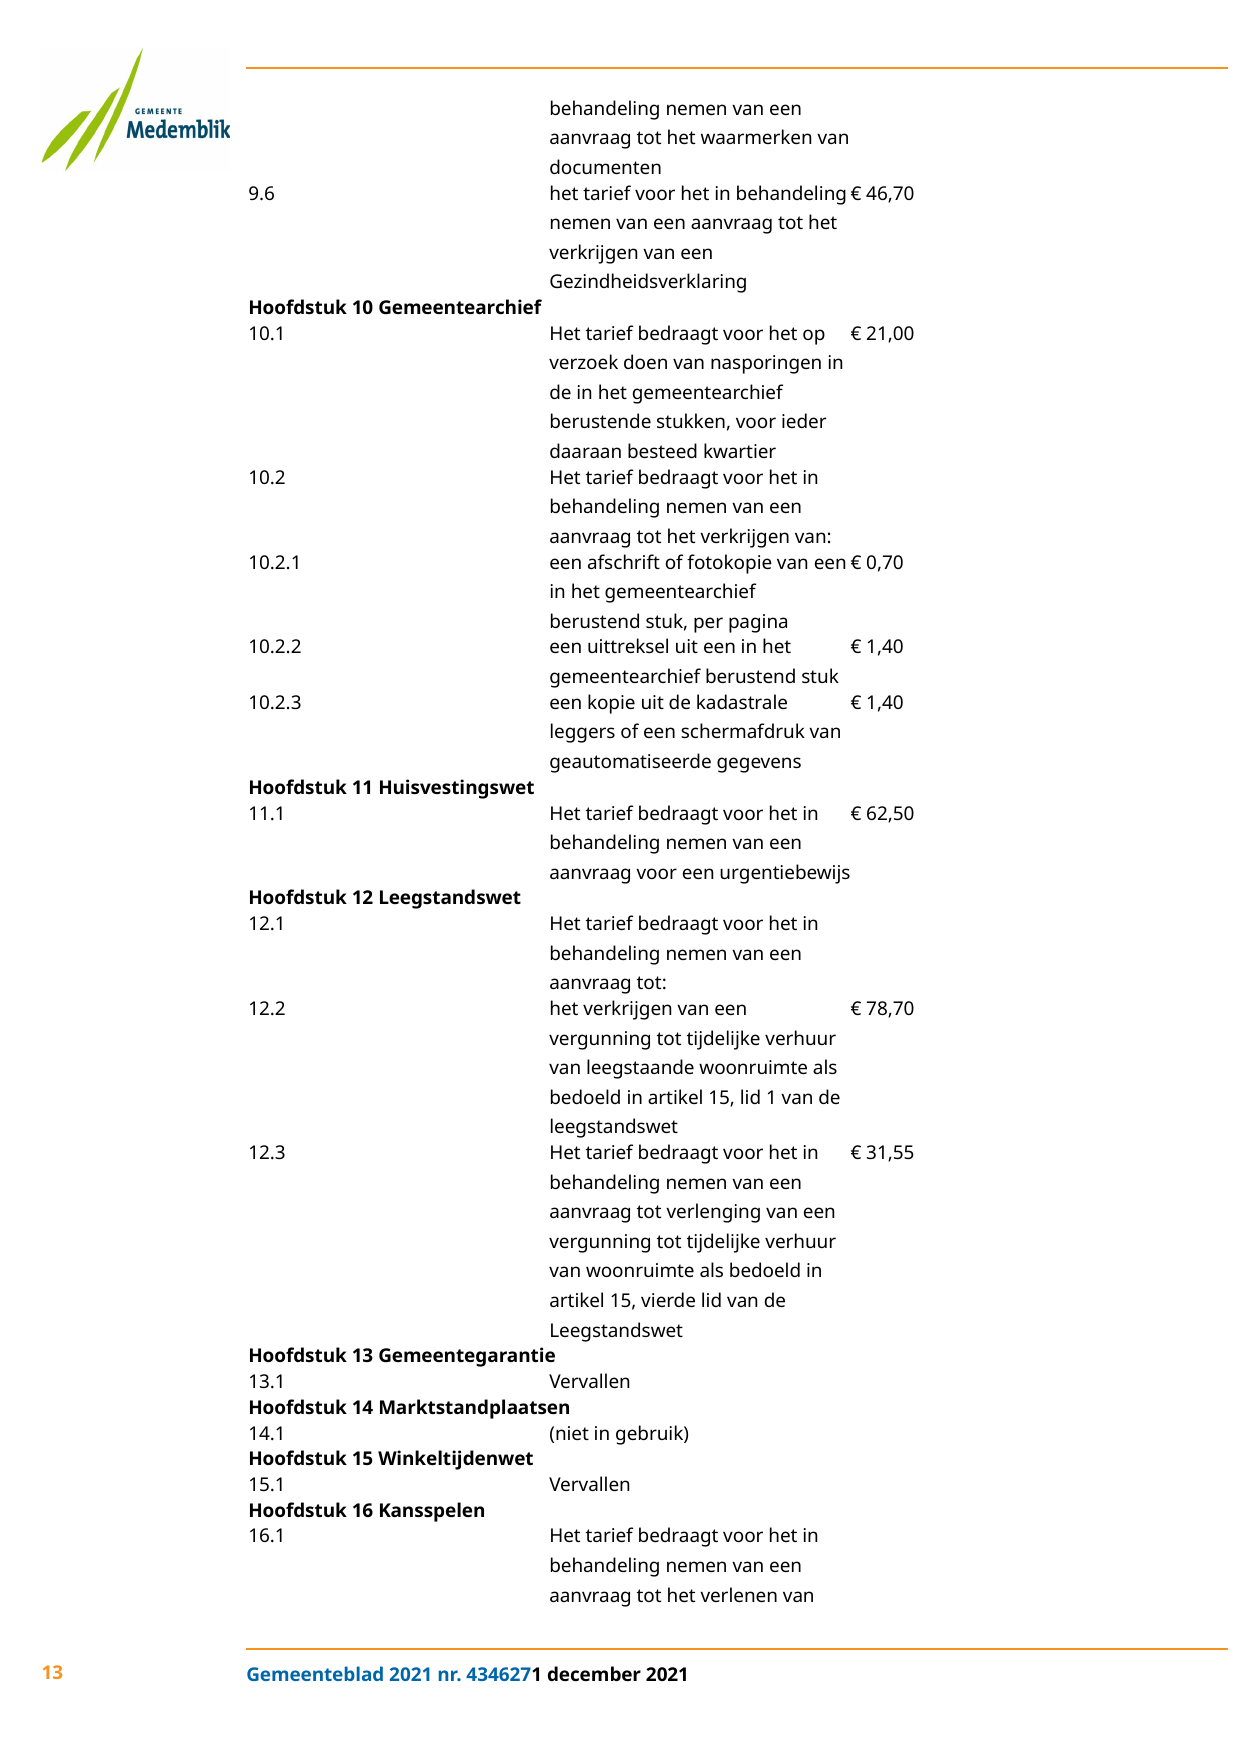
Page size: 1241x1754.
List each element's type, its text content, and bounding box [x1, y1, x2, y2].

table_cell 16.1 [248, 1523, 549, 1607]
table_cell Het tarief bedraagt voor het in behandeling nemen van een aanvraag tot het verlenen van [549, 1523, 850, 1607]
table_cell Het tarief bedraagt voor het op verzoek doen van nasporingen in de in het gemeentearchief berustende stukken, voor ieder daaraan besteed kwartier [549, 320, 850, 464]
table_cell Hoofdstuk 14 Marktstandplaatsen [248, 1394, 1152, 1420]
table_cell € 78,70 [850, 995, 1152, 1139]
table_cell 12.1 [248, 910, 549, 995]
table_cell [850, 910, 1152, 995]
table_cell 11.1 [248, 800, 549, 884]
table_cell Vervallen [549, 1471, 850, 1497]
table_cell [850, 1471, 1152, 1497]
table_cell 9.6 [248, 180, 549, 294]
table_cell het verkrijgen van een vergunning tot tijdelijke verhuur van leegstaande woonruimte als bedoeld in artikel 15, lid 1 van de leegstandswet [549, 995, 850, 1139]
table_cell Hoofdstuk 11 Huisvestingswet [248, 774, 1152, 800]
table_cell 10.2.1 [248, 549, 549, 634]
table_cell Hoofdstuk 16 Kansspelen [248, 1497, 1152, 1523]
table_cell [850, 464, 1152, 549]
table_cell 12.3 [248, 1139, 549, 1342]
table_cell Het tarief bedraagt voor het in behandeling nemen van een aanvraag voor een urgentiebewijs [549, 800, 850, 884]
table_cell Hoofdstuk 13 Gemeentegarantie [248, 1343, 1152, 1368]
table_cell 10.2.3 [248, 689, 549, 774]
table_cell Vervallen [549, 1368, 850, 1394]
table_cell het tarief voor het in behandeling nemen van een aanvraag tot het verkrijgen van een Gezindheidsverklaring [549, 180, 850, 294]
table_cell Hoofdstuk 10 Gemeentearchief [248, 294, 1152, 320]
picture [41, 47, 231, 172]
table_cell een afschrift of fotokopie van een in het gemeentearchief berustend stuk, per pagina [549, 549, 850, 634]
table_cell 10.2.2 [248, 634, 549, 689]
table_cell € 46,70 [850, 180, 1152, 294]
table_cell Het tarief bedraagt voor het in behandeling nemen van een aanvraag tot: [549, 910, 850, 995]
table_cell 10.1 [248, 320, 549, 464]
table_cell 15.1 [248, 1471, 549, 1497]
table_cell (niet in gebruik) [549, 1420, 850, 1445]
table_cell € 0,70 [850, 549, 1152, 634]
table_cell Het tarief bedraagt voor het in behandeling nemen van een aanvraag tot verlenging van een vergunning tot tijdelijke verhuur van woonruimte als bedoeld in artikel 15, vierde lid van de Leegstandswet [549, 1139, 850, 1342]
table_cell € 1,40 [850, 689, 1152, 774]
table_cell [850, 1368, 1152, 1394]
table_cell Hoofdstuk 15 Winkeltijdenwet [248, 1445, 1152, 1471]
table_cell [248, 95, 549, 180]
table_cell € 31,55 [850, 1139, 1152, 1342]
table_cell Het tarief bedraagt voor het in behandeling nemen van een aanvraag tot het verkrijgen van: [549, 464, 850, 549]
table_cell een kopie uit de kadastrale leggers of een schermafdruk van geautomatiseerde gegevens [549, 689, 850, 774]
table_cell behandeling nemen van een aanvraag tot het waarmerken van documenten [549, 95, 850, 180]
table_cell [850, 1420, 1152, 1445]
table_cell Hoofdstuk 12 Leegstandswet [248, 885, 1152, 910]
table_cell € 1,40 [850, 634, 1152, 689]
table_cell € 21,00 [850, 320, 1152, 464]
table_cell 14.1 [248, 1420, 549, 1445]
table_cell 13.1 [248, 1368, 549, 1394]
table_cell 12.2 [248, 995, 549, 1139]
table_cell een uittreksel uit een in het gemeentearchief berustend stuk [549, 634, 850, 689]
table_cell 10.2 [248, 464, 549, 549]
table_cell [850, 1523, 1152, 1607]
table_cell [850, 95, 1152, 180]
table_cell € 62,50 [850, 800, 1152, 884]
